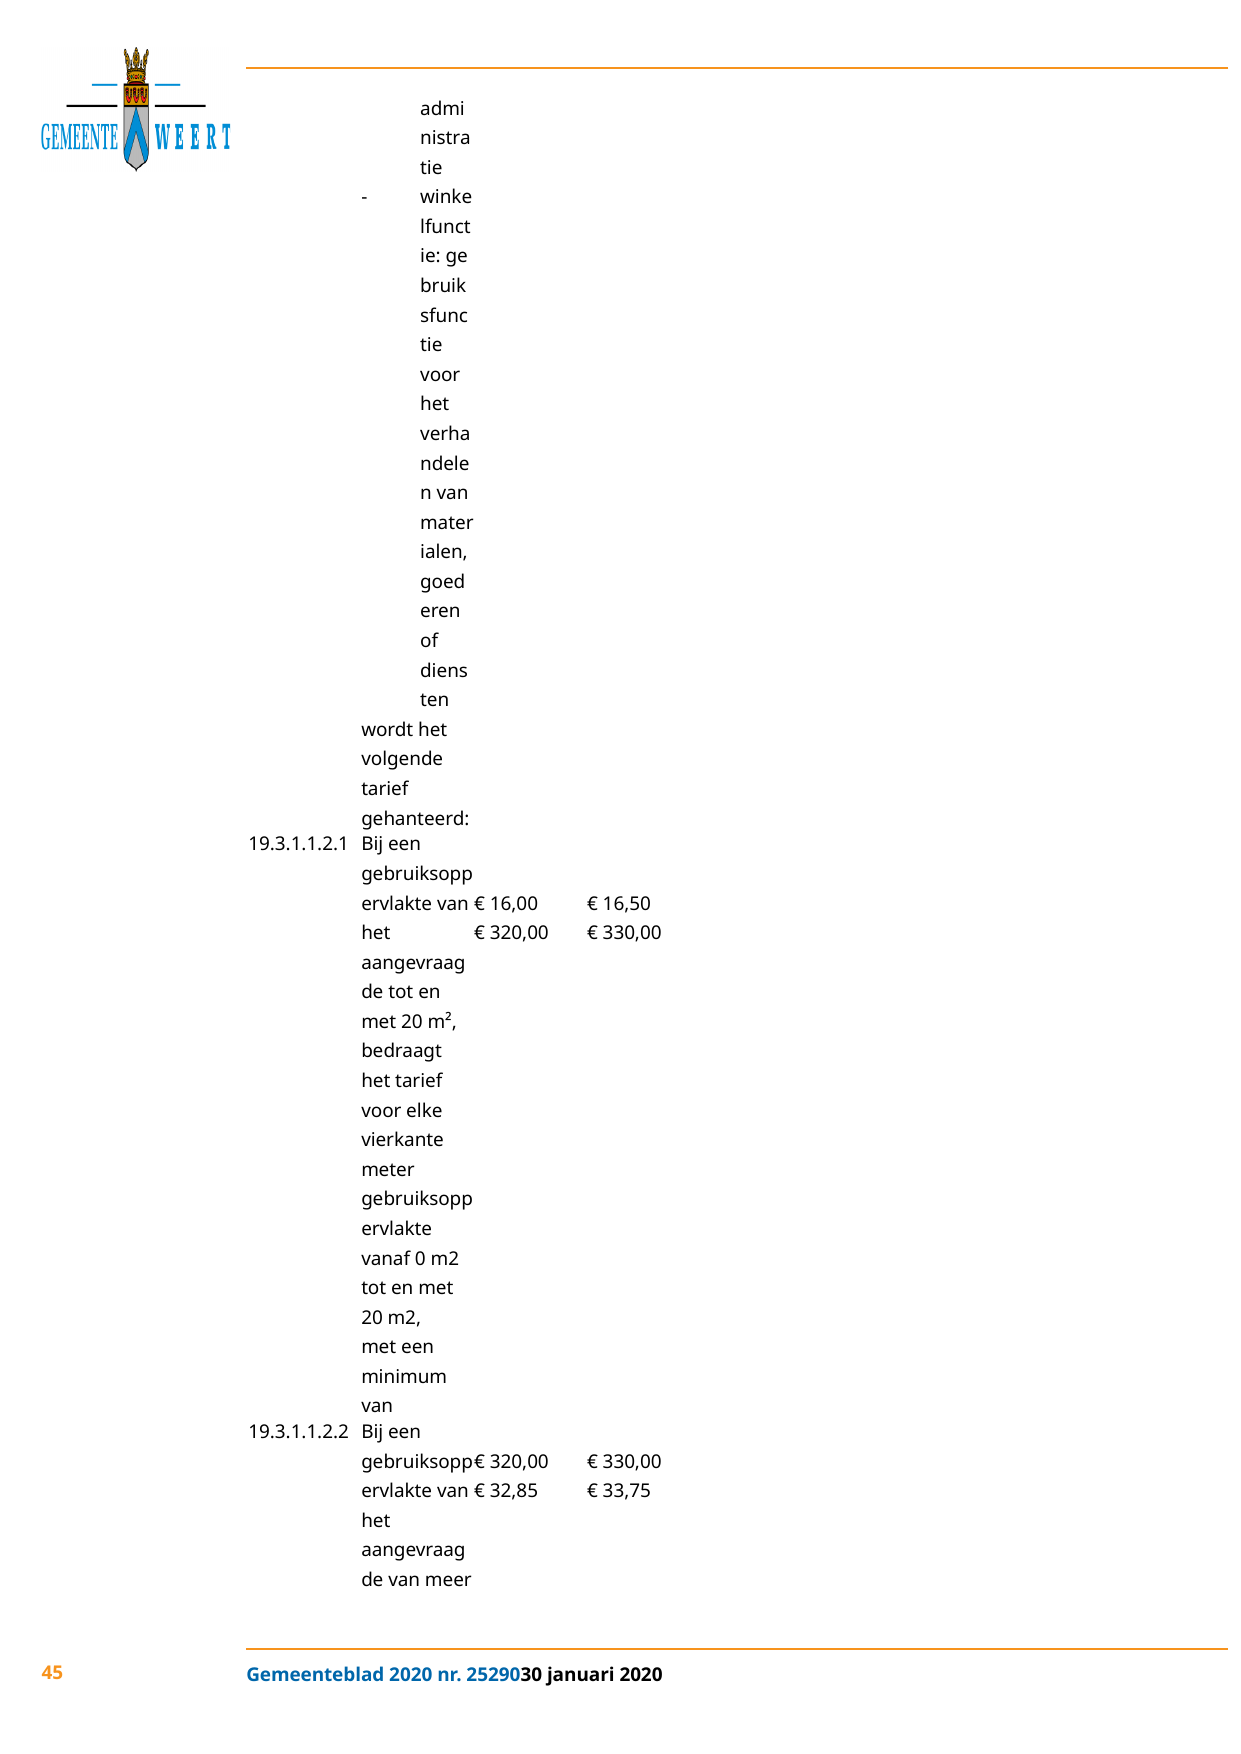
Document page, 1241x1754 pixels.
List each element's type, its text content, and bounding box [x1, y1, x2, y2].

table_cell 19.3.1.1.2.1 [248, 831, 361, 1418]
table_cell 19.3.1.1.2.2 [248, 1418, 361, 1592]
picture [41, 47, 231, 172]
table_cell [248, 95, 361, 831]
table_cell € 320,00 € 32,85 [474, 1418, 587, 1592]
table_cell [474, 95, 587, 831]
table_cell € 16,00 € 320,00 [474, 831, 587, 1418]
table_cell Bij een gebruiksoppervlakte van het aangevraagde tot en met 20 m², bedraagt het tarief voor elke vierkante meter gebruiksoppervlakte vanaf 0 m2 tot en met 20 m2, met een minimum van [361, 831, 474, 1418]
table_cell administratie winkelfunctie: gebruiksfunctie voor het verhandelen van materialen, goederen of diensten wordt het volgende tarief gehanteerd: [361, 95, 474, 831]
table_cell [587, 95, 700, 831]
table_cell € 16,50 € 330,00 [587, 831, 700, 1418]
table_cell € 330,00 € 33,75 [587, 1418, 700, 1592]
table_cell Bij een gebruiksoppervlakte van het aangevraagde van meer [361, 1418, 474, 1592]
